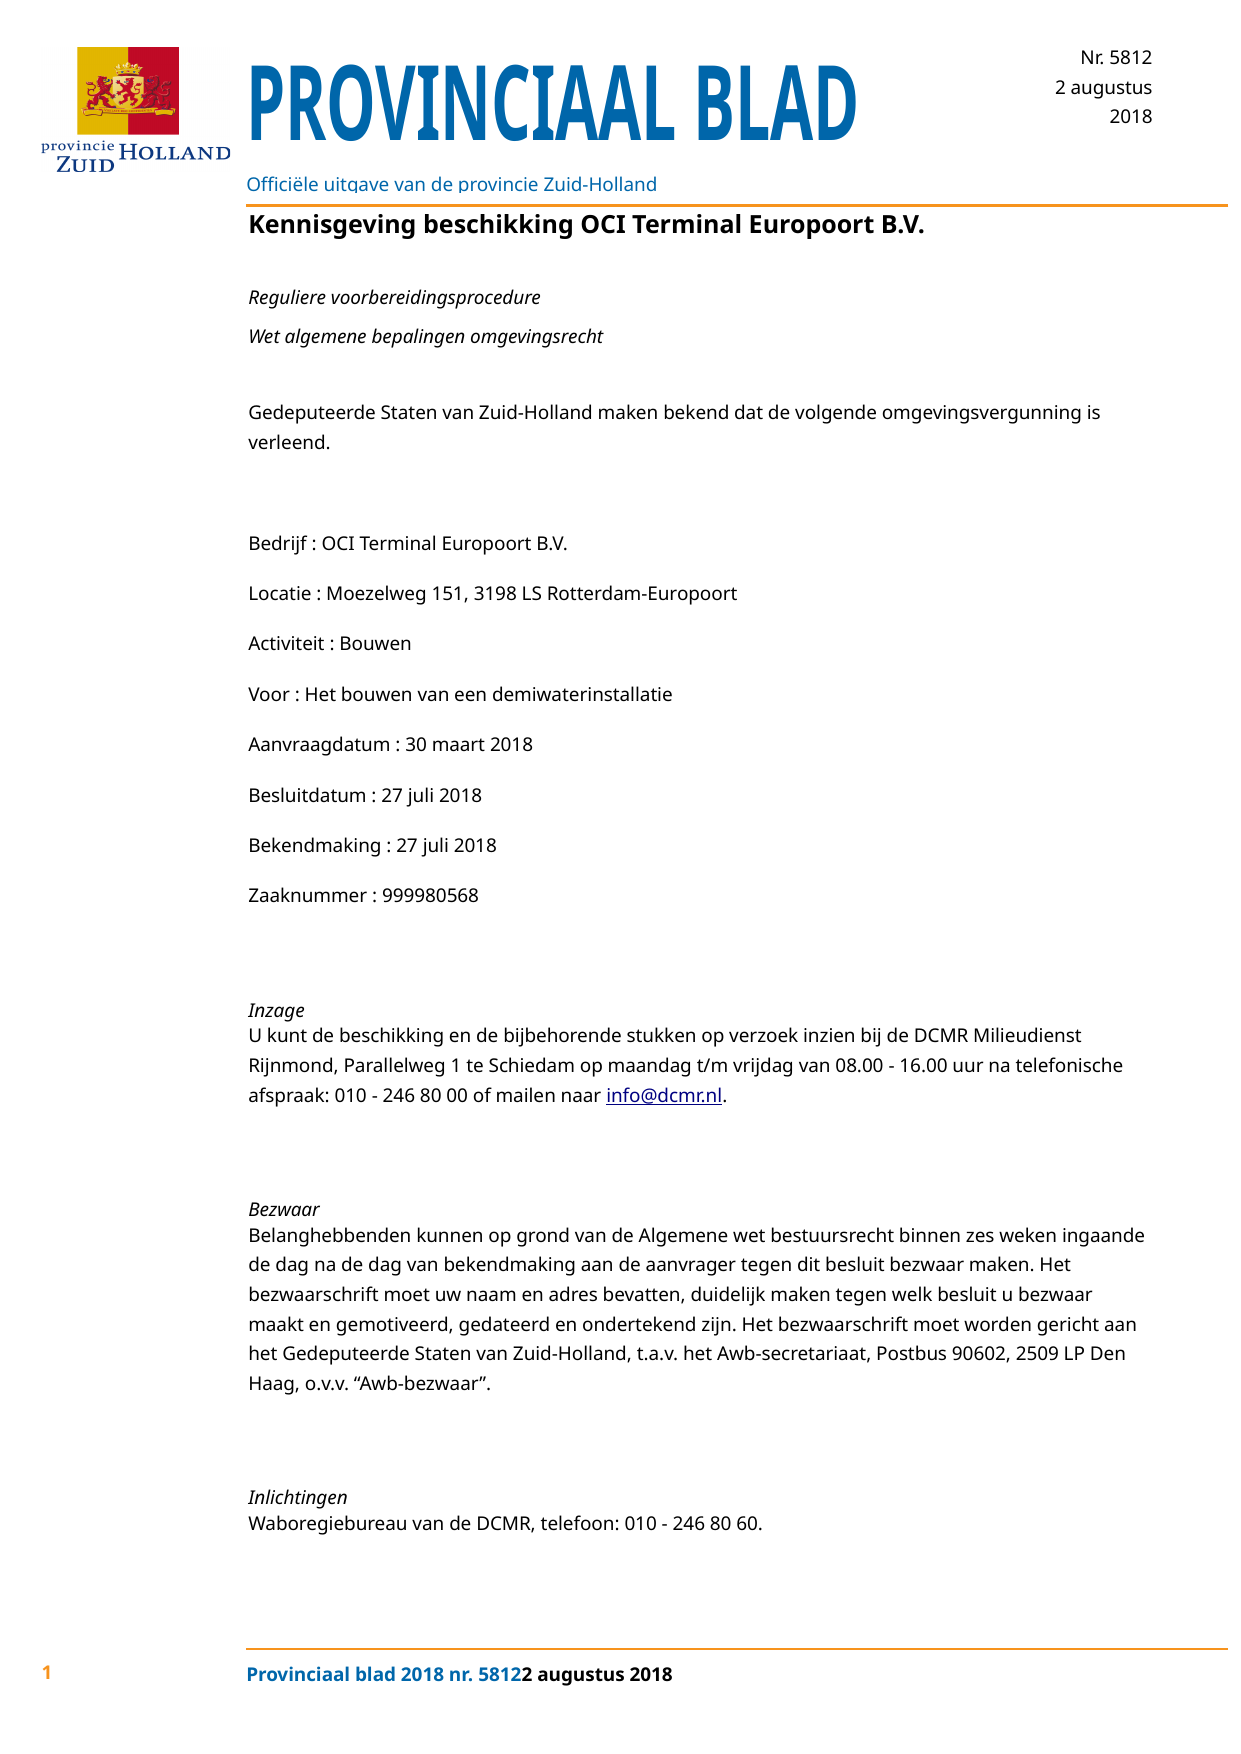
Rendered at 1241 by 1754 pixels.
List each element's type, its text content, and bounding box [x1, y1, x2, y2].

text Bekendmaking : 27 juli 2018 [248, 832, 1152, 858]
text Locatie : Moezelweg 151, 3198 LS Rotterdam-Europoort [248, 580, 1152, 606]
text Voor : Het bouwen van een demiwaterinstallatie [248, 681, 1152, 707]
text Inzage [248, 997, 1152, 1023]
text Bedrijf : OCI Terminal Europoort B.V. [248, 530, 1152, 555]
text Aanvraagdatum : 30 maart 2018 [248, 731, 1152, 757]
text Inlichtingen [248, 1484, 1152, 1510]
text U kunt de beschikking en de bijbehorende stukken op verzoek inzien bij de DCMR Milieudienst Rijnmond, Parallelweg 1 te Schiedam op maandag t/m vrijdag van 08.00 - 16.00 uur na telefonische afspraak: 010 - 246 80 00 of mailen naar info@dcmr.nl. [248, 1023, 1152, 1108]
text Wet algemene bepalingen omgevingsrecht [248, 323, 1152, 349]
text Gedeputeerde Staten van Zuid-Holland maken bekend dat de volgende omgevingsvergunning is verleend. [248, 399, 1152, 454]
text Besluitdatum : 27 juli 2018 [248, 782, 1152, 807]
text Activiteit : Bouwen [248, 631, 1152, 656]
text Waboregiebureau van de DCMR, telefoon: 010 - 246 80 60. [248, 1510, 1152, 1536]
text Belanghebbenden kunnen op grond van de Algemene wet bestuursrecht binnen zes weken ingaande de dag na de dag van bekendmaking aan de aanvrager tegen dit besluit bezwaar maken. Het bezwaarschrift moet uw naam en adres bevatten, duidelijk maken tegen welk besluit u bezwaar maakt en gemotiveerd, gedateerd en ondertekend zijn. Het bezwaarschrift moet worden gericht aan het Gedeputeerde Staten van Zuid-Holland, t.a.v. het Awb-secretariaat, Postbus 90602, 2509 LP Den Haag, o.v.v. “Awb-bezwaar”. [248, 1222, 1152, 1396]
text Reguliere voorbereidingsprocedure [248, 284, 1152, 309]
text Kennisgeving beschikking OCI Terminal Europoort B.V. [248, 207, 1152, 241]
text Bezwaar [248, 1196, 1152, 1222]
picture [41, 47, 231, 172]
text Zaaknummer : 999980568 [248, 883, 1152, 908]
